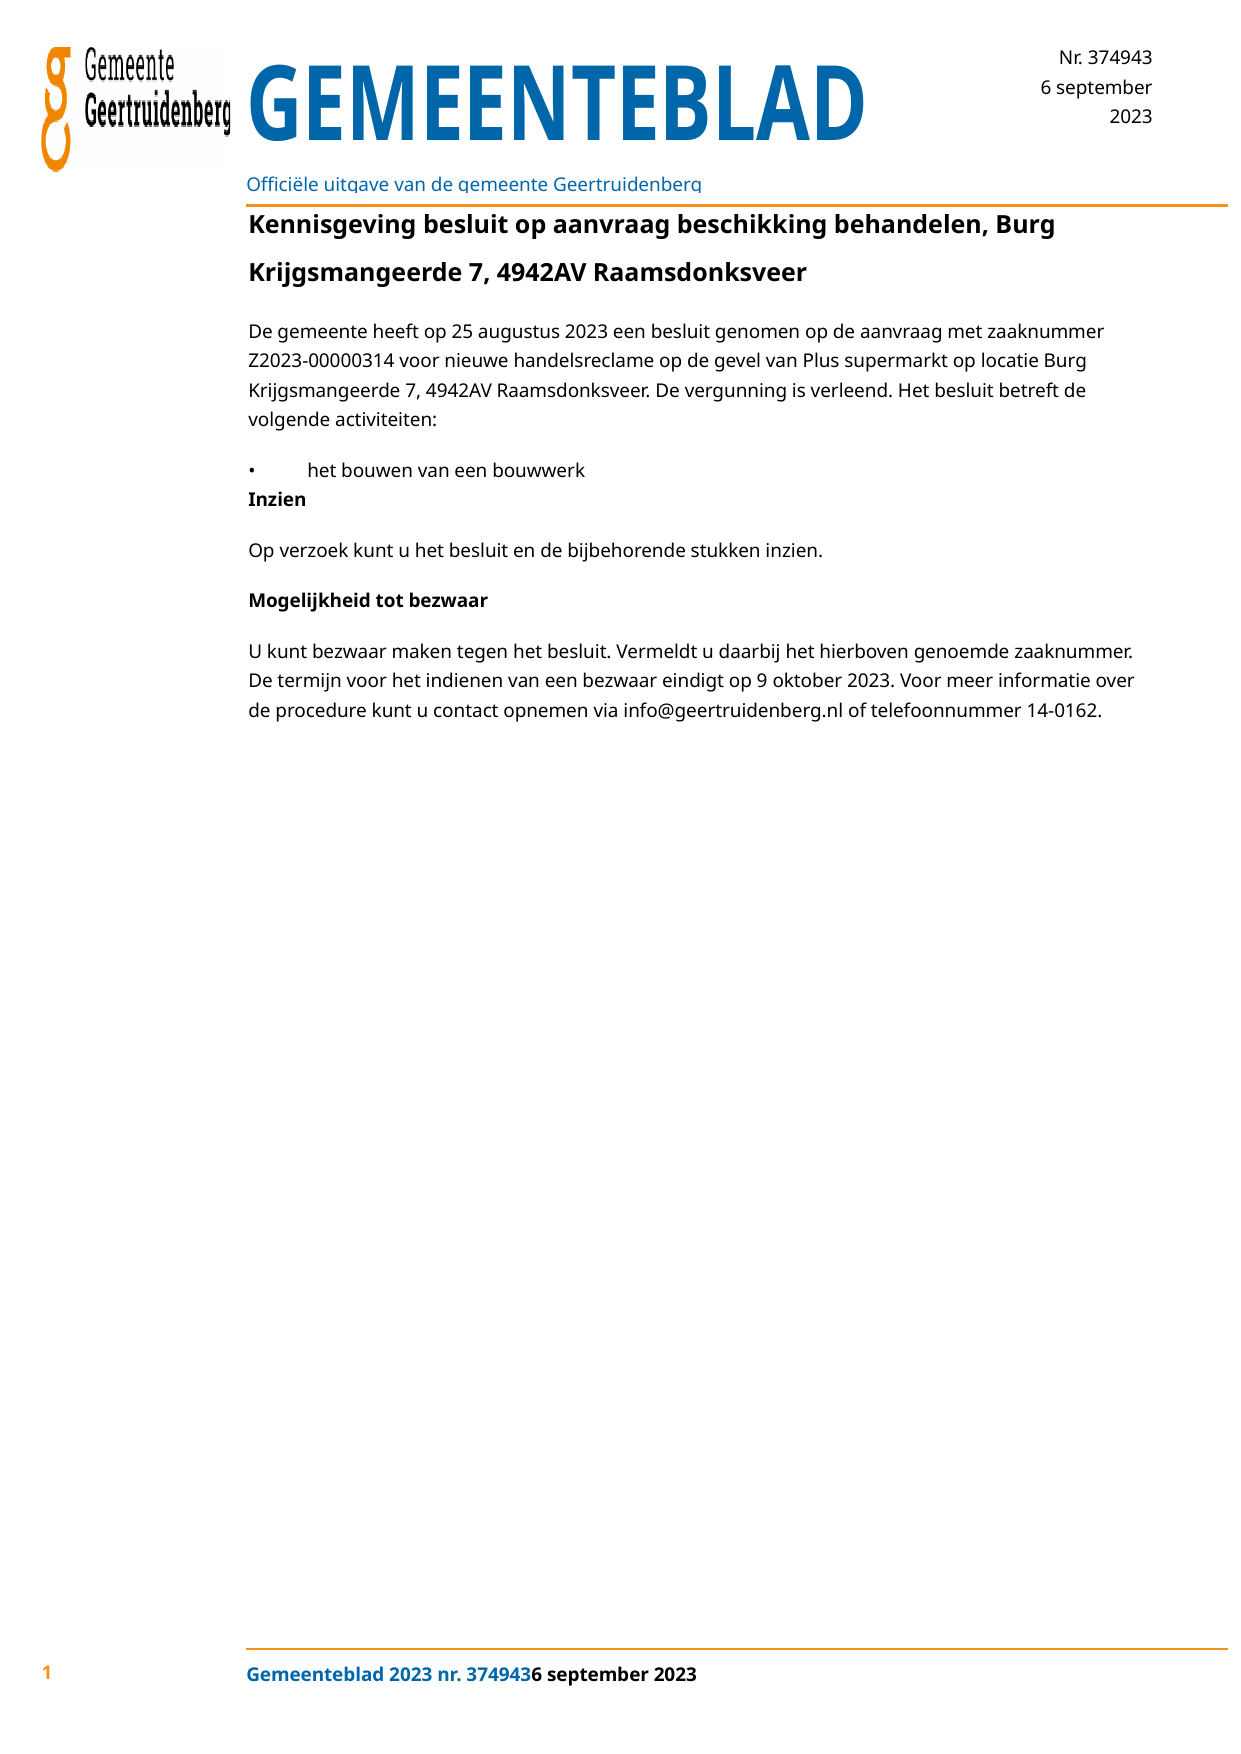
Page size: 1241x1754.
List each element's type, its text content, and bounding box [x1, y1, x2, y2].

text U kunt bezwaar maken tegen het besluit. Vermeldt u daarbij het hierboven genoemde zaaknummer. De termijn voor het indienen van een bezwaar eindigt op 9 oktober 2023. Voor meer informatie over de procedure kunt u contact opnemen via info@geertruidenberg.nl of telefoonnummer 14-0162. [248, 638, 1152, 723]
text De gemeente heeft op 25 augustus 2023 een besluit genomen op de aanvraag met zaaknummer Z2023-00000314 voor nieuwe handelsreclame op de gevel van Plus supermarkt op locatie Burg Krijgsmangeerde 7, 4942AV Raamsdonksveer. De vergunning is verleend. Het besluit betreft de volgende activiteiten: [248, 318, 1152, 432]
text Inzien [248, 487, 1152, 512]
picture [41, 47, 231, 172]
text Op verzoek kunt u het besluit en de bijbehorende stukken inzien. [248, 537, 1152, 563]
list het bouwen van een bouwwerk [248, 457, 1152, 483]
text Kennisgeving besluit op aanvraag beschikking behandelen, Burg Krijgsmangeerde 7, 4942AV Raamsdonksveer [248, 207, 1152, 288]
text Mogelijkheid tot bezwaar [248, 587, 1152, 613]
